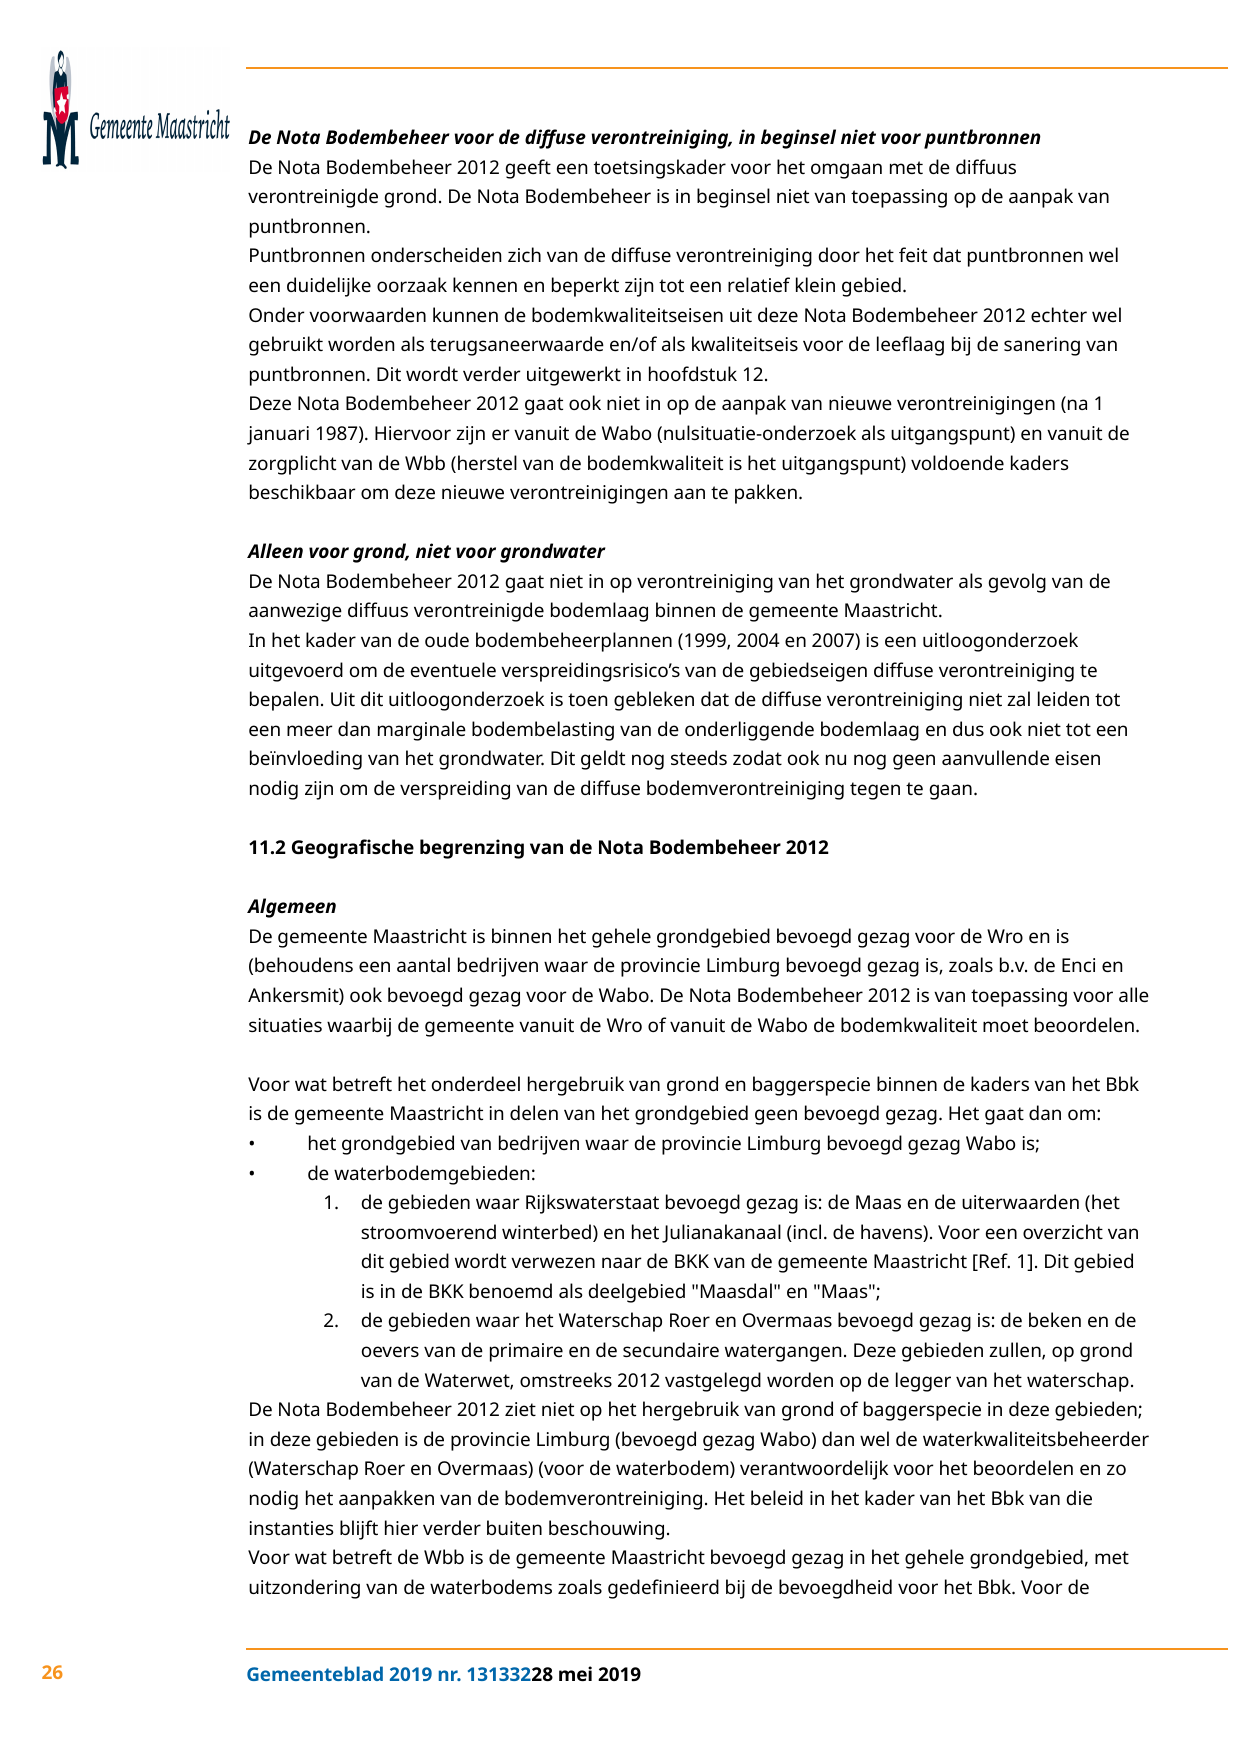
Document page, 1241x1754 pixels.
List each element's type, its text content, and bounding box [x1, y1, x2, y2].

text Onder voorwaarden kunnen de bodemkwaliteitseisen uit deze Nota Bodembeheer 2012 echter wel gebruikt worden als terugsaneerwaarde en/of als kwaliteitseis voor de leeflaag bij de sanering van puntbronnen. Dit wordt verder uitgewerkt in hoofdstuk 12. [248, 302, 1152, 387]
text De Nota Bodembeheer voor de diffuse verontreiniging, in beginsel niet voor puntbronnen [248, 124, 1152, 150]
text Voor wat betreft de Wbb is de gemeente Maastricht bevoegd gezag in het gehele grondgebied, met uitzondering van de waterbodems zoals gedefinieerd bij de bevoegdheid voor het Bbk. Voor de [248, 1544, 1152, 1600]
list de gebieden waar Rijkswaterstaat bevoegd gezag is: de Maas en de uiterwaarden (het stroomvoerend winterbed) en het Julianakanaal (incl. de havens). Voor een overzicht van dit gebied wordt verwezen naar de BKK van de gemeente Maastricht [Ref. 1]. Dit gebied is in de BKK benoemd als deelgebied "Maasdal" en "Maas"; [323, 1189, 1152, 1304]
text Alleen voor grond, niet voor grondwater [248, 538, 1152, 564]
text In het kader van de oude bodembeheerplannen (1999, 2004 en 2007) is een uitloogonderzoek uitgevoerd om de eventuele verspreidingsrisico’s van de gebiedseigen diffuse verontreiniging te bepalen. Uit dit uitloogonderzoek is toen gebleken dat de diffuse verontreiniging niet zal leiden tot een meer dan marginale bodembelasting van de onderliggende bodemlaag en dus ook niet tot een beïnvloeding van het grondwater. Dit geldt nog steeds zodat ook nu nog geen aanvullende eisen nodig zijn om de verspreiding van de diffuse bodemverontreiniging tegen te gaan. [248, 627, 1152, 801]
text De Nota Bodembeheer 2012 geeft een toetsingskader voor het omgaan met de diffuus verontreinigde grond. De Nota Bodembeheer is in beginsel niet van toepassing op de aanpak van puntbronnen. [248, 154, 1152, 239]
text Voor wat betreft het onderdeel hergebruik van grond en baggerspecie binnen de kaders van het Bbk is de gemeente Maastricht in delen van het grondgebied geen bevoegd gezag. Het gaat dan om: [248, 1071, 1152, 1126]
text Puntbronnen onderscheiden zich van de diffuse verontreiniging door het feit dat puntbronnen wel een duidelijke oorzaak kennen en beperkt zijn tot een relatief klein gebied. [248, 243, 1152, 298]
text De Nota Bodembeheer 2012 ziet niet op het hergebruik van grond of baggerspecie in deze gebieden; in deze gebieden is de provincie Limburg (bevoegd gezag Wabo) dan wel de waterkwaliteitsbeheerder (Waterschap Roer en Overmaas) (voor de waterbodem) verantwoordelijk voor het beoordelen en zo nodig het aanpakken van de bodemverontreiniging. Het beleid in het kader van het Bbk van die instanties blijft hier verder buiten beschouwing. [248, 1396, 1152, 1541]
text De Nota Bodembeheer 2012 gaat niet in op verontreiniging van het grondwater als gevolg van de aanwezige diffuus verontreinigde bodemlaag binnen de gemeente Maastricht. [248, 568, 1152, 623]
list de gebieden waar het Waterschap Roer en Overmaas bevoegd gezag is: de beken en de oevers van de primaire en de secundaire watergangen. Deze gebieden zullen, op grond van de Waterwet, omstreeks 2012 vastgelegd worden op de legger van het waterschap. [323, 1308, 1152, 1393]
picture [41, 47, 231, 172]
list de waterbodemgebieden: [248, 1160, 1152, 1186]
text 11.2 Geografische begrenzing van de Nota Bodembeheer 2012 [248, 834, 1152, 860]
text Algemeen [248, 893, 1152, 919]
text Deze Nota Bodembeheer 2012 gaat ook niet in op de aanpak van nieuwe verontreinigingen (na 1 januari 1987). Hiervoor zijn er vanuit de Wabo (nulsituatie-onderzoek als uitgangspunt) en vanuit de zorgplicht van de Wbb (herstel van de bodemkwaliteit is het uitgangspunt) voldoende kaders beschikbaar om deze nieuwe verontreinigingen aan te pakken. [248, 391, 1152, 505]
text De gemeente Maastricht is binnen het gehele grondgebied bevoegd gezag voor de Wro en is (behoudens een aantal bedrijven waar de provincie Limburg bevoegd gezag is, zoals b.v. de Enci en Ankersmit) ook bevoegd gezag voor de Wabo. De Nota Bodembeheer 2012 is van toepassing voor alle situaties waarbij de gemeente vanuit de Wro of vanuit de Wabo de bodemkwaliteit moet beoordelen. [248, 923, 1152, 1038]
list het grondgebied van bedrijven waar de provincie Limburg bevoegd gezag Wabo is; [248, 1130, 1152, 1156]
